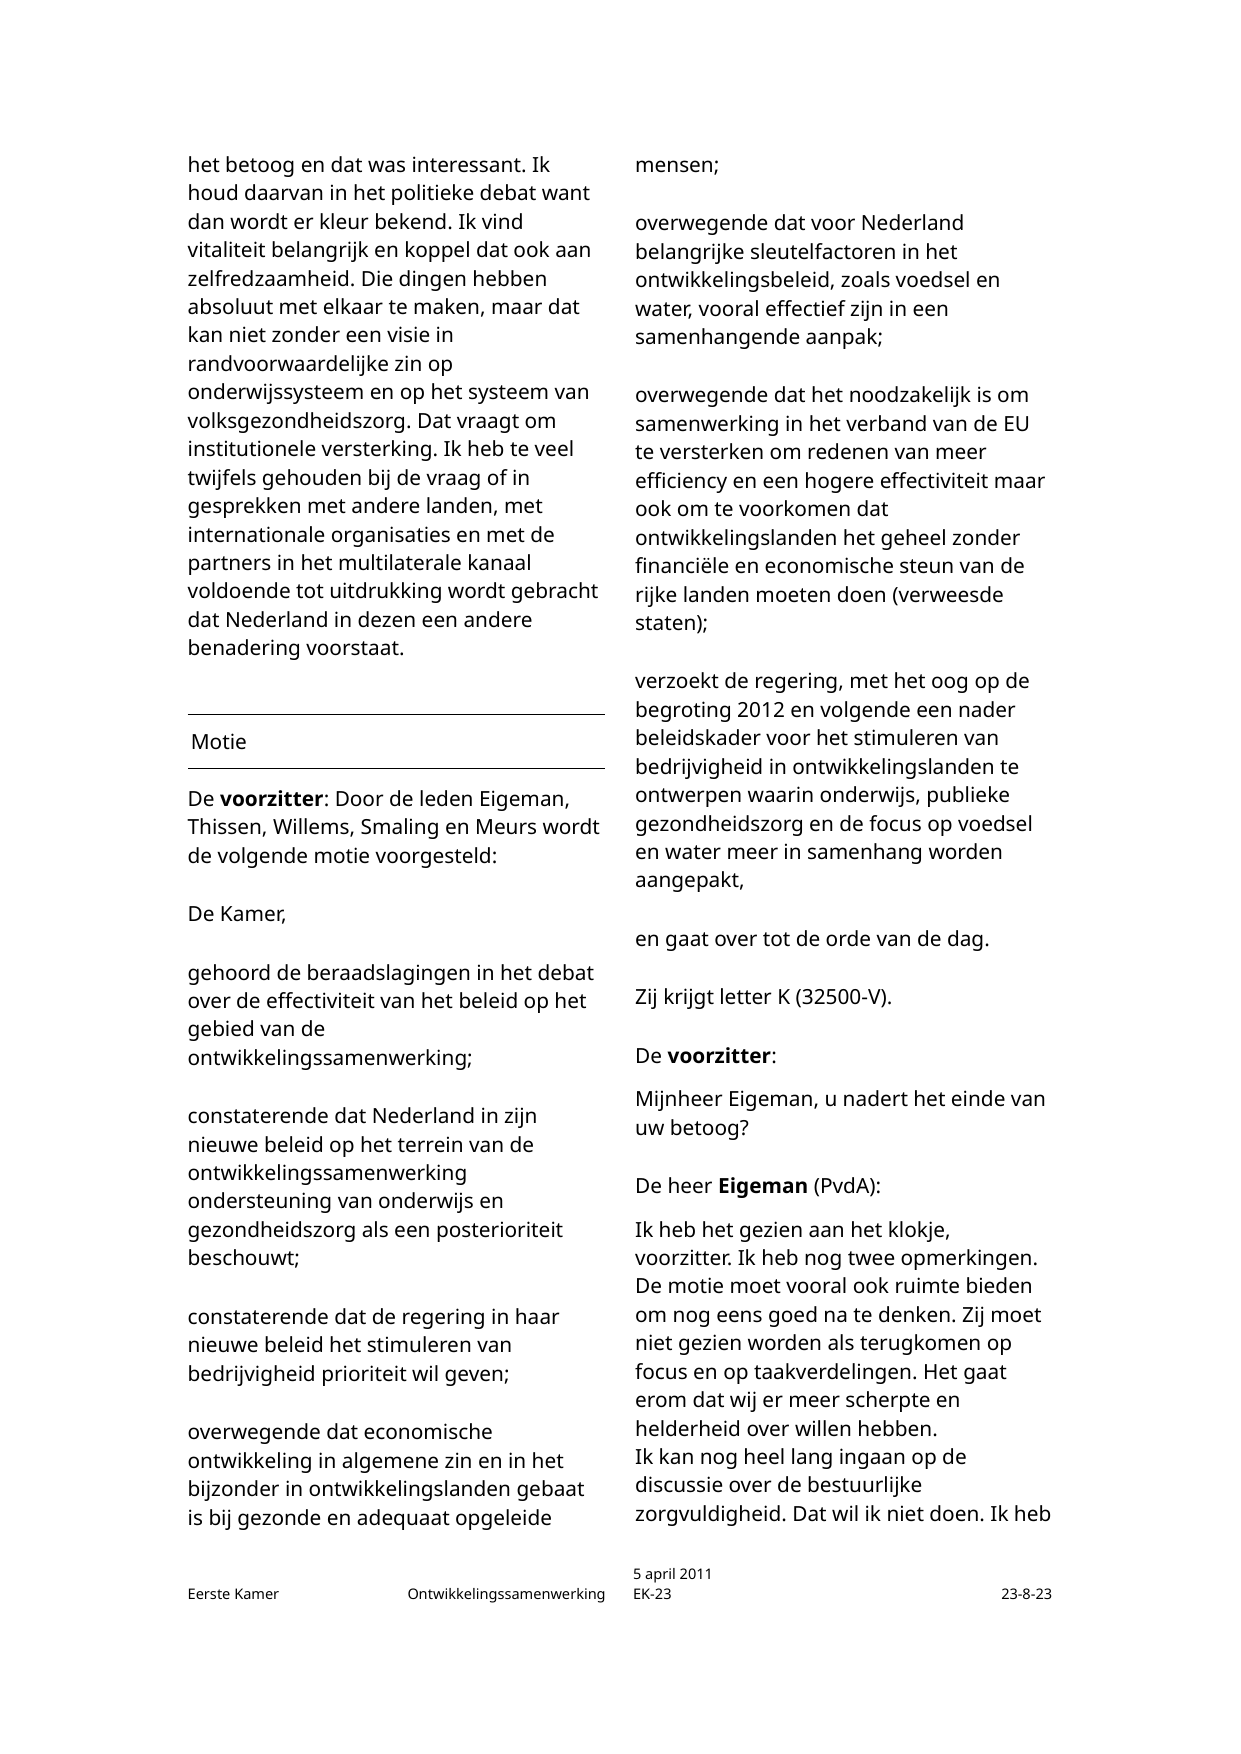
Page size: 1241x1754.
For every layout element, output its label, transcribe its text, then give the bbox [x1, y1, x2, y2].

text verzoekt de regering, met het oog op de begroting 2012 en volgende een nader beleidskader voor het stimuleren van bedrijvigheid in ontwikkelingslanden te ontwerpen waarin onderwijs, publieke gezondheidszorg en de focus op voedsel en water meer in samenhang worden aangepakt, [635, 667, 1053, 894]
text het betoog en dat was interessant. Ik houd daarvan in het politieke debat want dan wordt er kleur bekend. Ik vind vitaliteit belangrijk en koppel dat ook aan zelfredzaamheid. Die dingen hebben absoluut met elkaar te maken, maar dat kan niet zonder een visie in randvoorwaardelijke zin op onderwijssysteem en op het systeem van volksgezondheidszorg. Dat vraagt om institutionele versterking. Ik heb te veel twijfels gehouden bij de vraag of in gesprekken met andere landen, met internationale organisaties en met de partners in het multilaterale kanaal voldoende tot uitdrukking wordt gebracht dat Nederland in dezen een andere benadering voorstaat. [187, 150, 605, 662]
text De motie moet vooral ook ruimte bieden om nog eens goed na te denken. Zij moet niet gezien worden als terugkomen op focus en op taakverdelingen. Het gaat erom dat wij er meer scherpte en helderheid over willen hebben. [635, 1272, 1053, 1442]
text De voorzitter: [635, 1041, 1053, 1069]
text mensen; [635, 150, 1053, 178]
text Zij krijgt letter K (32500-V). [635, 982, 1053, 1011]
text overwegende dat economische ontwikkeling in algemene zin en in het bijzonder in ontwikkelingslanden gebaat is bij gezonde en adequaat opgeleide [187, 1417, 605, 1531]
text overwegende dat voor Nederland belangrijke sleutelfactoren in het ontwikkelingsbeleid, zoals voedsel en water, vooral effectief zijn in een samenhangende aanpak; [635, 208, 1053, 351]
subtitle Motie [187, 715, 605, 769]
text De heer Eigeman (PvdA): [635, 1171, 1053, 1200]
text gehoord de beraadslagingen in het debat over de effectiviteit van het beleid op het gebied van de ontwikkelingssamenwerking; [187, 958, 605, 1071]
text overwegende dat het noodzakelijk is om samenwerking in het verband van de EU te versterken om redenen van meer efficiency en een hogere effectiviteit maar ook om te voorkomen dat ontwikkelingslanden het geheel zonder financiële en economische steun van de rijke landen moeten doen (verweesde staten); [635, 381, 1053, 637]
text Ik heb het gezien aan het klokje, voorzitter. Ik heb nog twee opmerkingen. [635, 1215, 1053, 1272]
text en gaat over tot de orde van de dag. [635, 924, 1053, 952]
text Mijnheer Eigeman, u nadert het einde van uw betoog? [635, 1084, 1053, 1141]
text De voorzitter: Door de leden Eigeman, Thissen, Willems, Smaling en Meurs wordt de volgende motie voorgesteld: [187, 784, 605, 869]
text constaterende dat de regering in haar nieuwe beleid het stimuleren van bedrijvigheid prioriteit wil geven; [187, 1302, 605, 1387]
text constaterende dat Nederland in zijn nieuwe beleid op het terrein van de ontwikkelingssamenwerking ondersteuning van onderwijs en gezondheidszorg als een posterioriteit beschouwt; [187, 1101, 605, 1272]
text De Kamer, [187, 899, 605, 928]
text Ik kan nog heel lang ingaan op de discussie over de bestuurlijke zorgvuldigheid. Dat wil ik niet doen. Ik heb [635, 1442, 1053, 1527]
